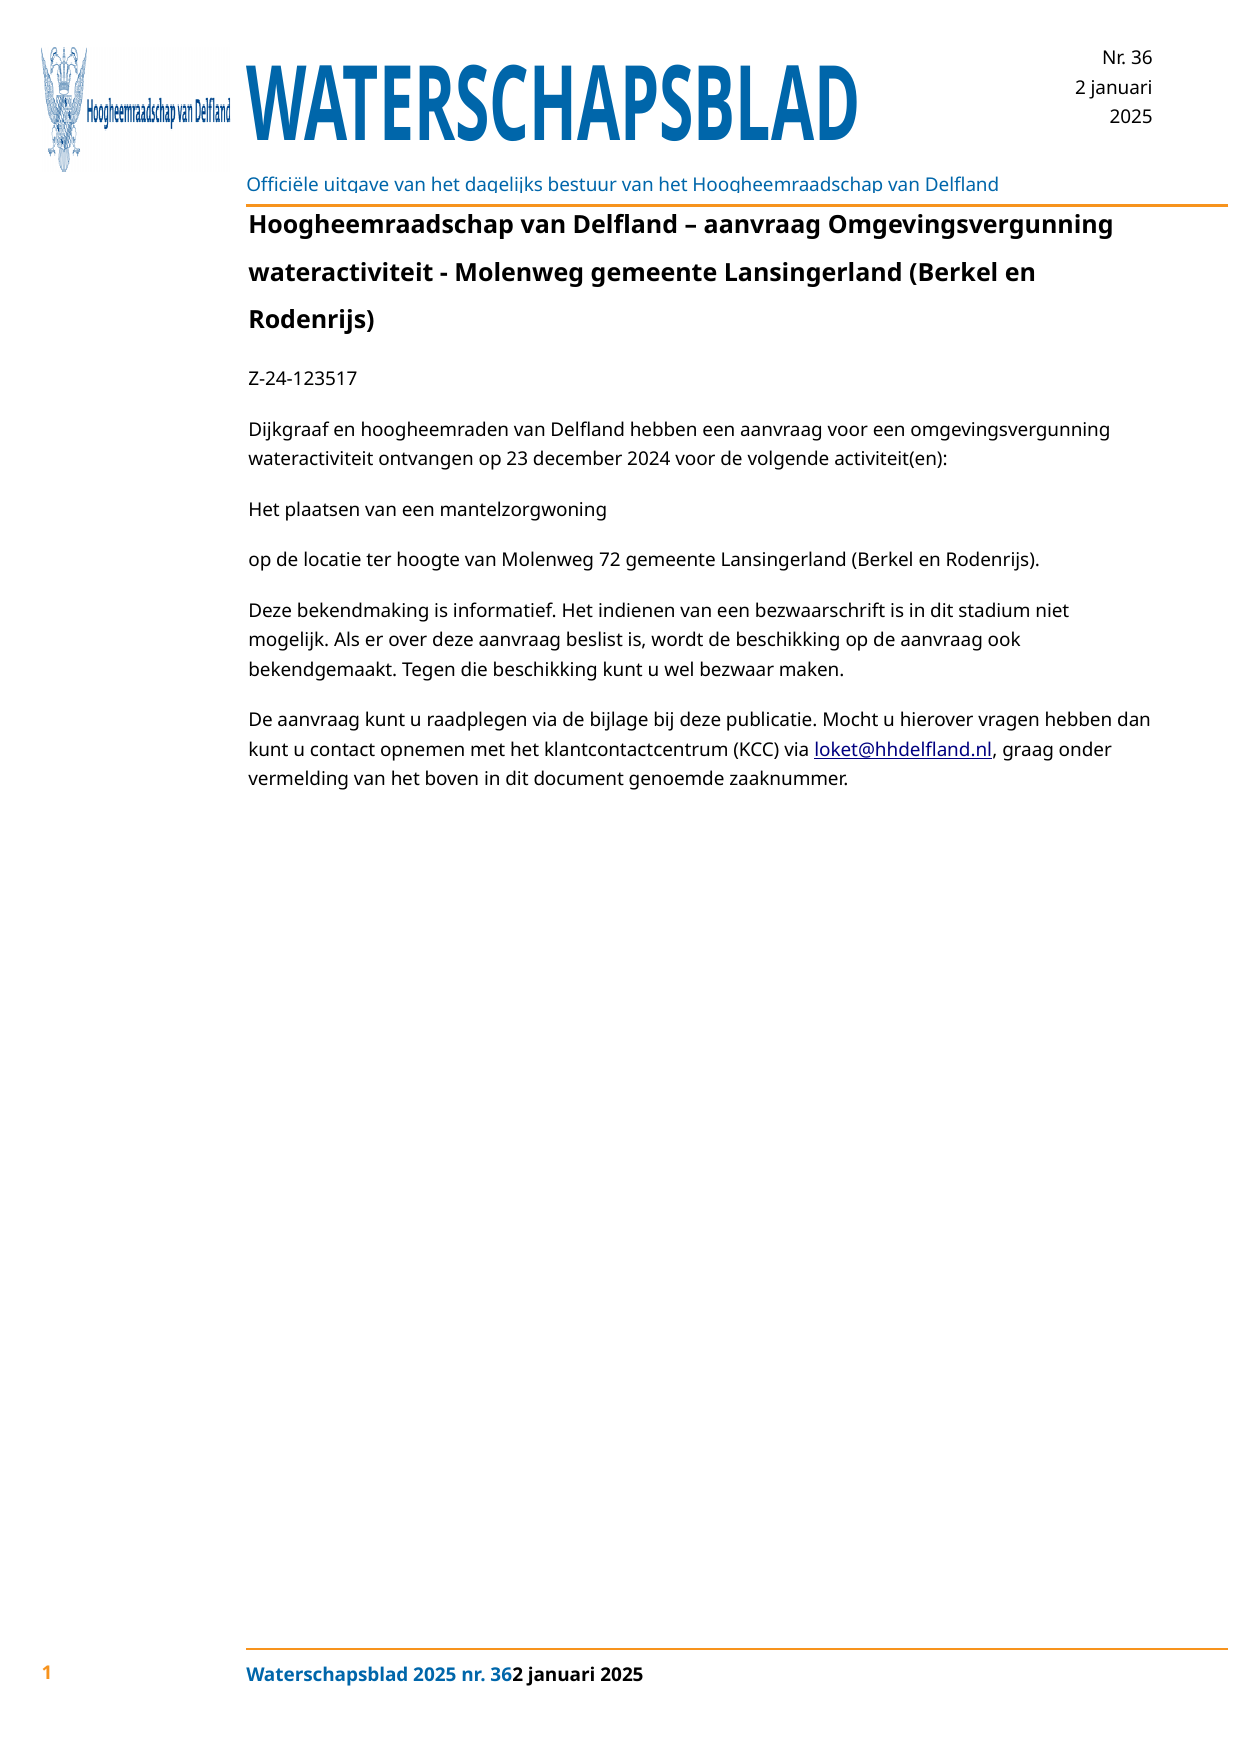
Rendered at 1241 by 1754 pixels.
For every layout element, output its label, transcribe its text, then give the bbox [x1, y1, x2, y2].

text De aanvraag kunt u raadplegen via de bijlage bij deze publicatie. Mocht u hierover vragen hebben dan kunt u contact opnemen met het klantcontactcentrum (KCC) via loket@hhdelfland.nl, graag onder vermelding van het boven in dit document genoemde zaaknummer. [248, 706, 1152, 791]
text Het plaatsen van een mantelzorgwoning [248, 496, 1152, 522]
picture [41, 47, 231, 172]
text Z-24-123517 [248, 366, 1152, 391]
text Deze bekendmaking is informatief. Het indienen van een bezwaarschrift is in dit stadium niet mogelijk. Als er over deze aanvraag beslist is, wordt de beschikking op de aanvraag ook bekendgemaakt. Tegen die beschikking kunt u wel bezwaar maken. [248, 597, 1152, 682]
text Dijkgraaf en hoogheemraden van Delfland hebben een aanvraag voor een omgevingsvergunning wateractiviteit ontvangen op 23 december 2024 voor de volgende activiteit(en): [248, 416, 1152, 471]
text op de locatie ter hoogte van Molenweg 72 gemeente Lansingerland (Berkel en Rodenrijs). [248, 546, 1152, 572]
text Hoogheemraadschap van Delfland – aanvraag Omgevingsvergunning wateractiviteit - Molenweg gemeente Lansingerland (Berkel en Rodenrijs) [248, 207, 1152, 336]
